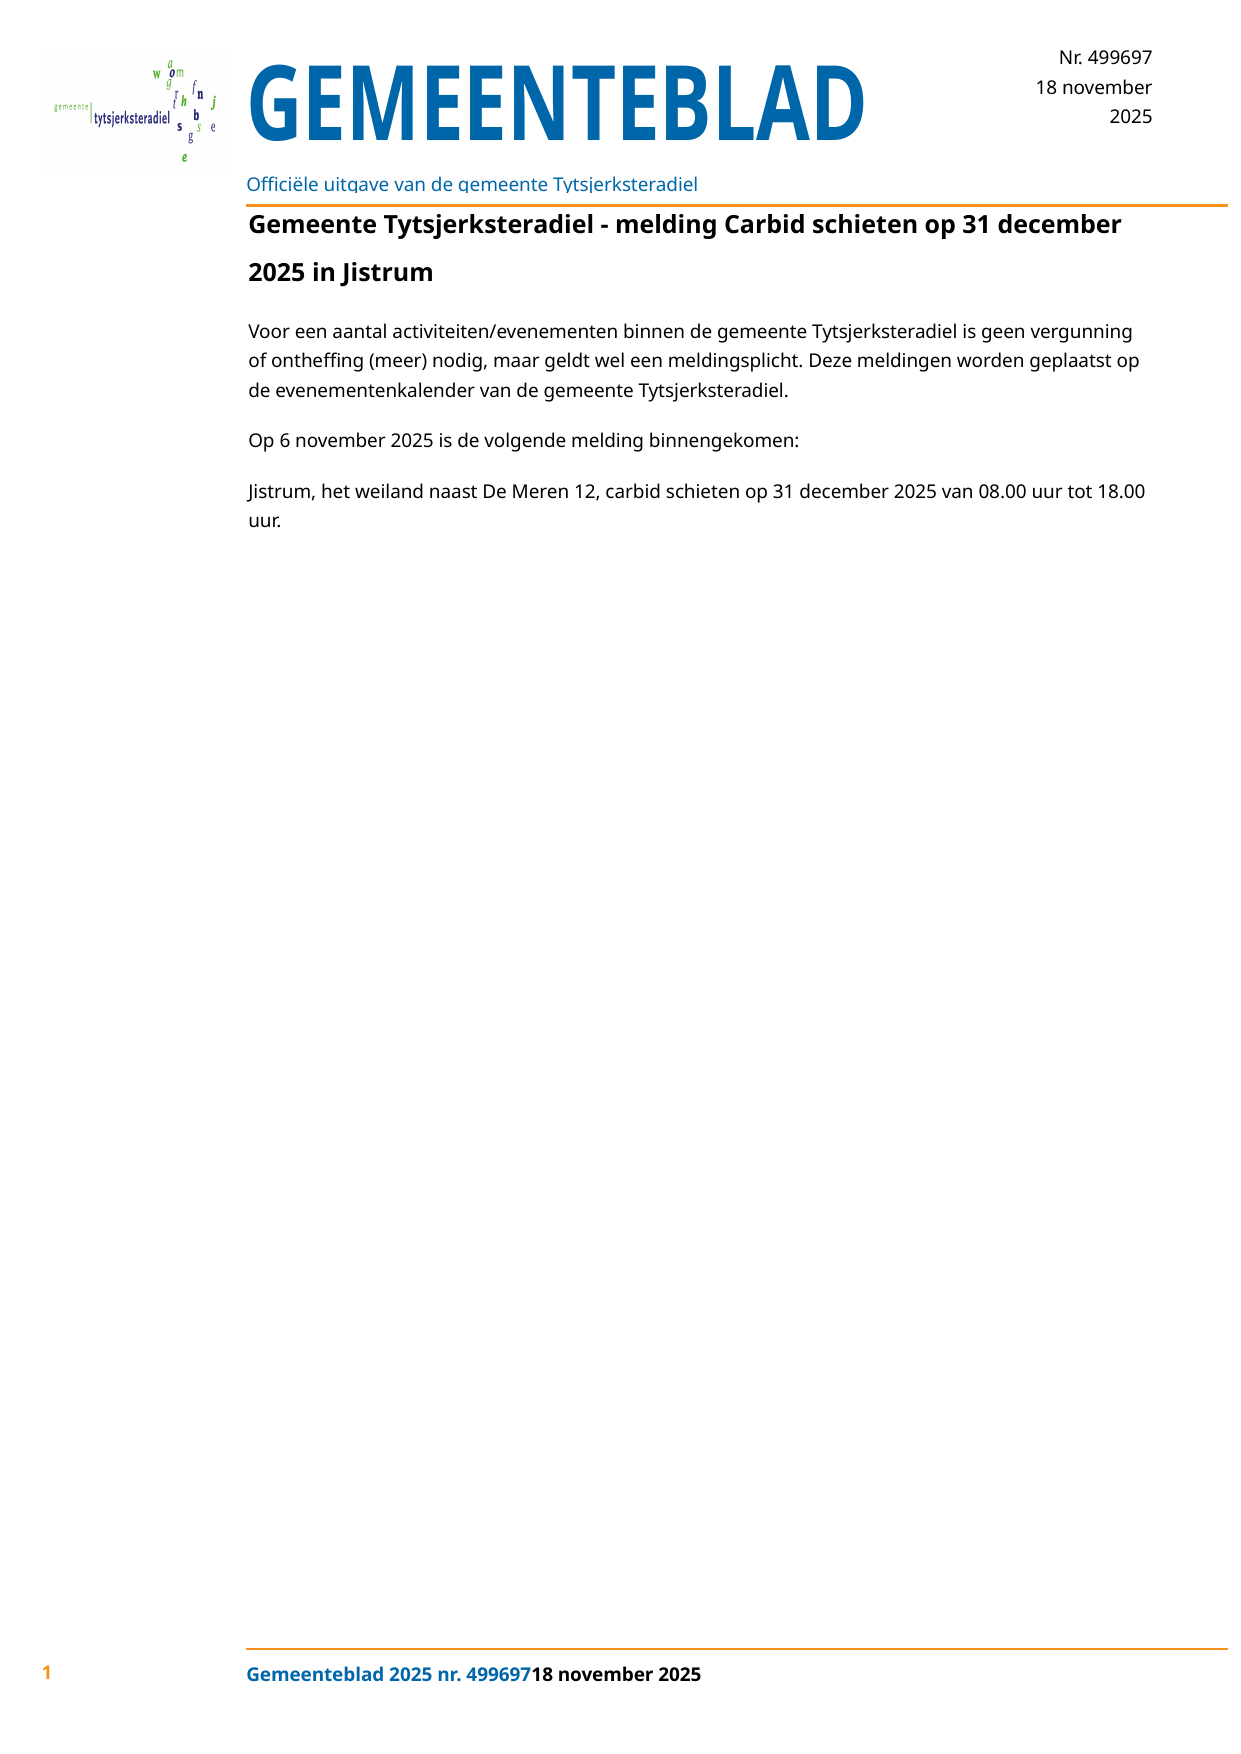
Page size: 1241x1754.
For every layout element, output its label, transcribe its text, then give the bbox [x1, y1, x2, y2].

picture [41, 47, 231, 172]
text Op 6 november 2025 is de volgende melding binnengekomen: [248, 427, 1152, 453]
text Jistrum, het weiland naast De Meren 12, carbid schieten op 31 december 2025 van 08.00 uur tot 18.00 uur. [248, 478, 1152, 533]
text Gemeente Tytsjerksteradiel - melding Carbid schieten op 31 december 2025 in Jistrum [248, 207, 1152, 288]
text Voor een aantal activiteiten/evenementen binnen de gemeente Tytsjerksteradiel is geen vergunning of ontheffing (meer) nodig, maar geldt wel een meldingsplicht. Deze meldingen worden geplaatst op de evenementenkalender van de gemeente Tytsjerksteradiel. [248, 318, 1152, 403]
